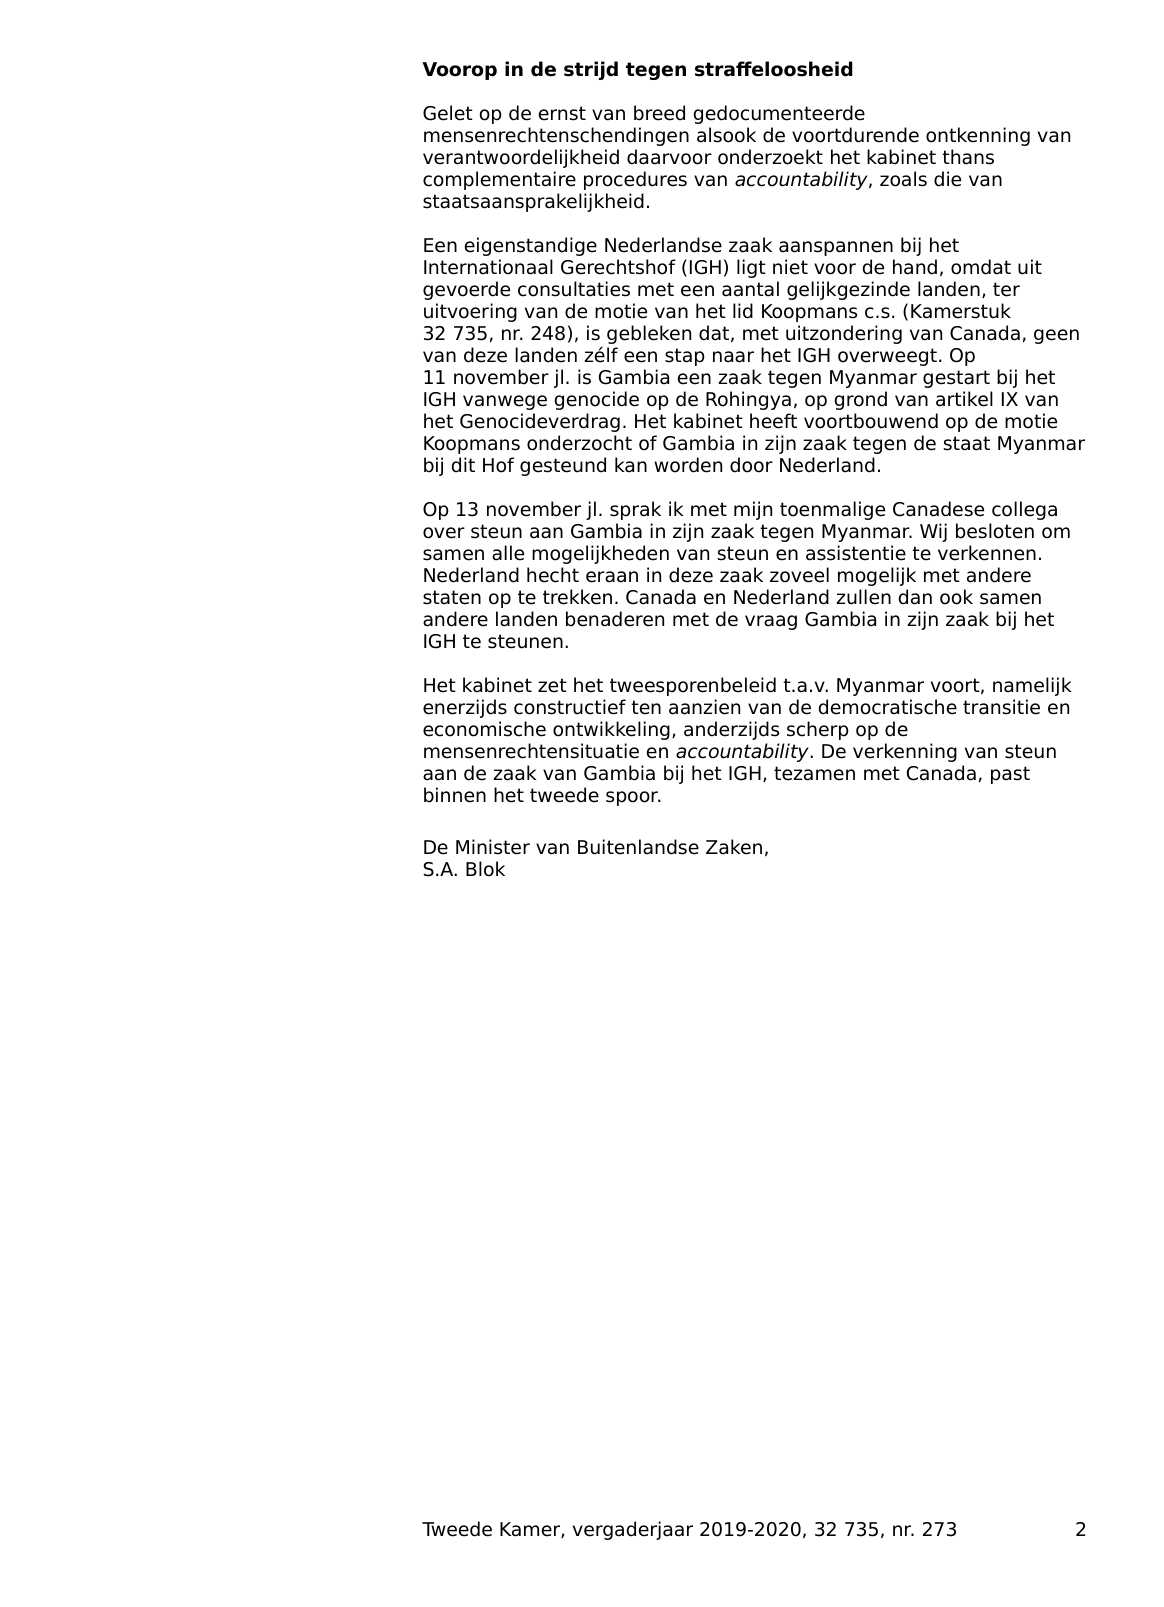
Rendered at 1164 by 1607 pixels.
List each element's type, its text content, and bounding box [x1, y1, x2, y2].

text Gelet op de ernst van breed gedocumenteerde mensenrechtenschendingen alsook de voortdurende ontkenning van verantwoordelijkheid daarvoor onderzoekt het kabinet thans complementaire procedures van accountability, zoals die van staatsaansprakelijkheid. [422, 103, 1087, 213]
text Op 13 november jl. sprak ik met mijn toenmalige Canadese collega over steun aan Gambia in zijn zaak tegen Myanmar. Wij besloten om samen alle mogelijkheden van steun en assistentie te verkennen. Nederland hecht eraan in deze zaak zoveel mogelijk met andere staten op te trekken. Canada en Nederland zullen dan ook samen andere landen benaderen met de vraag Gambia in zijn zaak bij het IGH te steunen. [422, 499, 1087, 653]
text De Minister van Buitenlandse Zaken, S.A. Blok [422, 837, 1087, 881]
text Het kabinet zet het tweesporenbeleid t.a.v. Myanmar voort, namelijk enerzijds constructief ten aanzien van de democratische transitie en economische ontwikkeling, anderzijds scherp op de mensenrechtensituatie en accountability. De verkenning van steun aan de zaak van Gambia bij het IGH, tezamen met Canada, past binnen het tweede spoor. [422, 675, 1087, 807]
subtitle Voorop in de strijd tegen straffeloosheid [422, 59, 1087, 81]
text Een eigenstandige Nederlandse zaak aanspannen bij het Internationaal Gerechtshof (IGH) ligt niet voor de hand, omdat uit gevoerde consultaties met een aantal gelijkgezinde landen, ter uitvoering van de motie van het lid Koopmans c.s. (Kamerstuk 32 735, nr. 248), is gebleken dat, met uitzondering van Canada, geen van deze landen zélf een stap naar het IGH overweegt. Op 11 november jl. is Gambia een zaak tegen Myanmar gestart bij het IGH vanwege genocide op de Rohingya, op grond van artikel IX van het Genocideverdrag. Het kabinet heeft voortbouwend op de motie Koopmans onderzocht of Gambia in zijn zaak tegen de staat Myanmar bij dit Hof gesteund kan worden door Nederland. [422, 235, 1087, 477]
